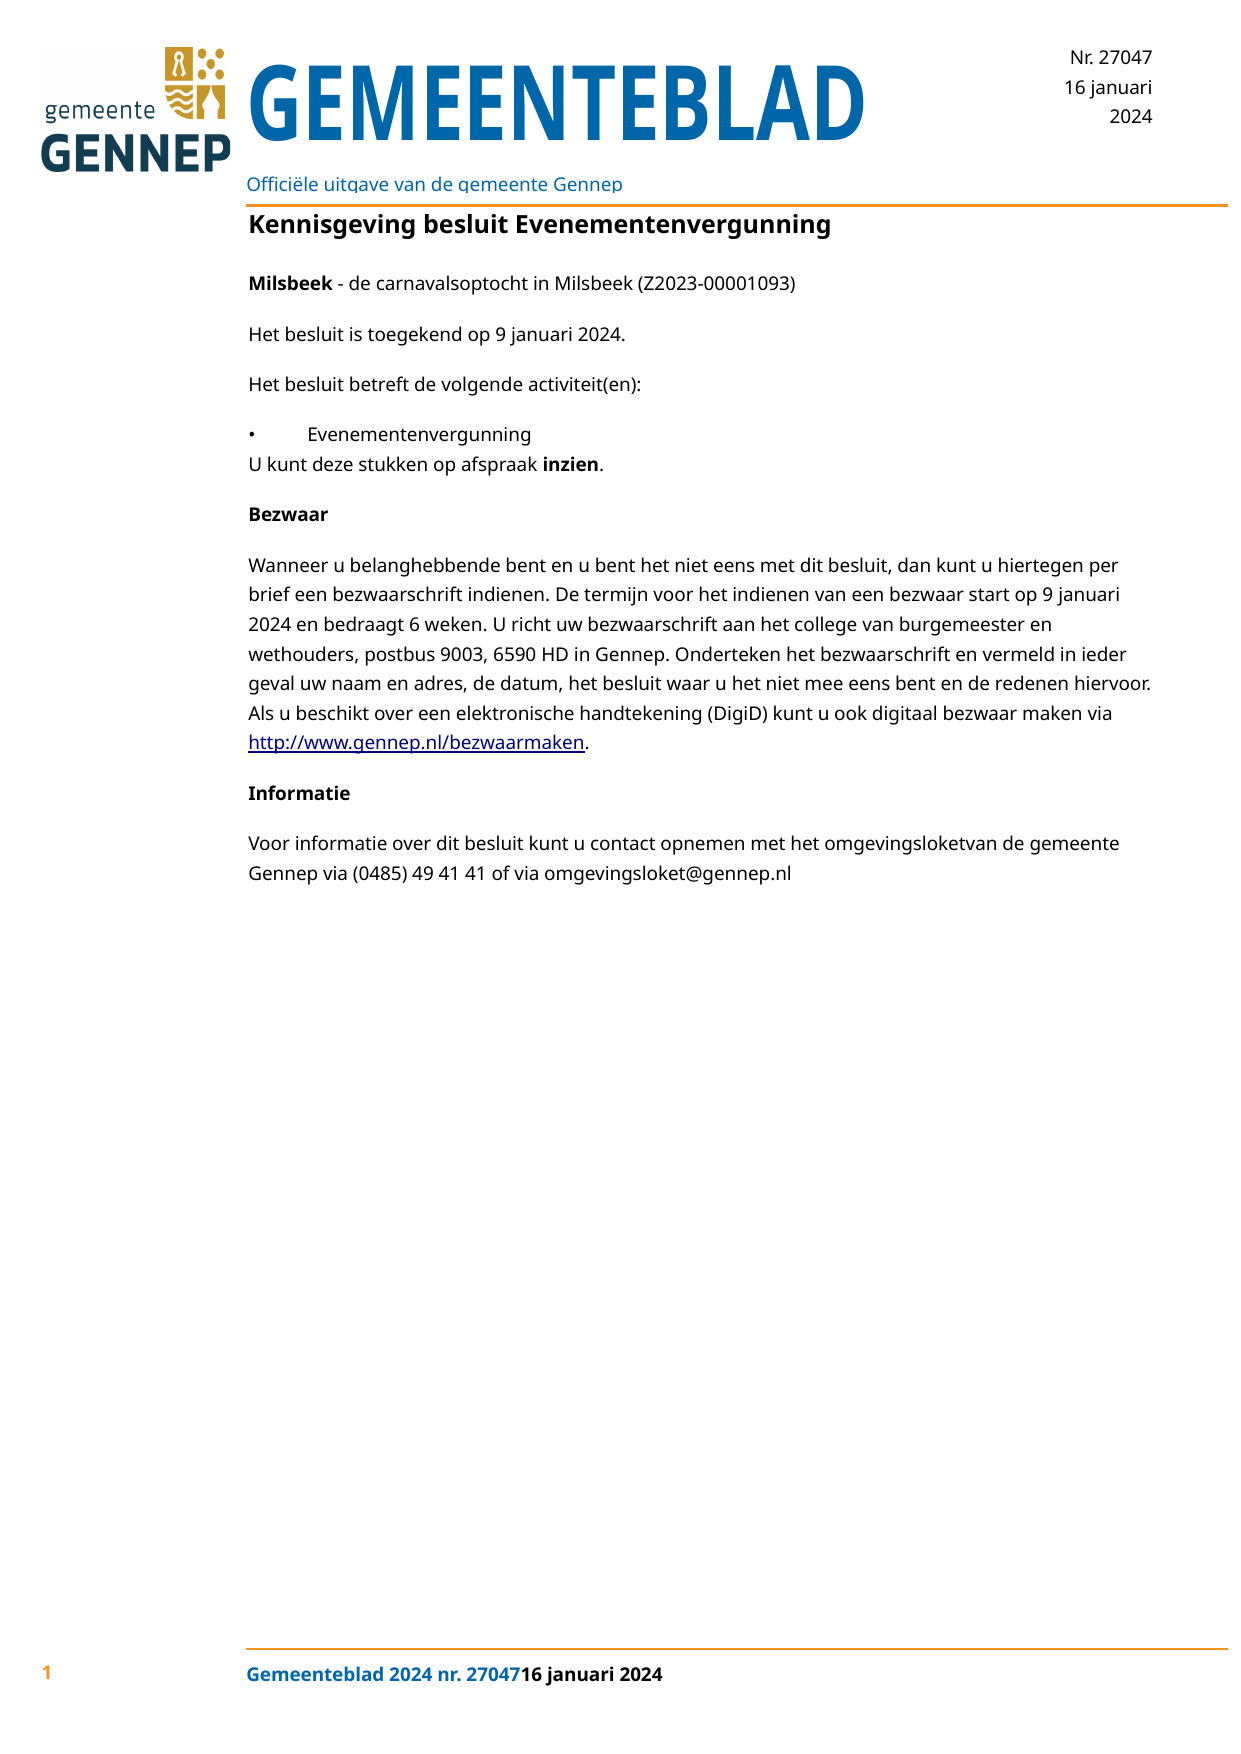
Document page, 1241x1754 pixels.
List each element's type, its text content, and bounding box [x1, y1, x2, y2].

list Evenementenvergunning [248, 422, 1152, 447]
text Het besluit is toegekend op 9 januari 2024. [248, 321, 1152, 346]
text U kunt deze stukken op afspraak inzien. [248, 451, 1152, 477]
text Het besluit betreft de volgende activiteit(en): [248, 371, 1152, 397]
text Bezwaar [248, 502, 1152, 527]
text Voor informatie over dit besluit kunt u contact opnemen met het omgevingsloketvan de gemeente Gennep via (0485) 49 41 41 of via omgevingsloket@gennep.nl [248, 830, 1152, 886]
text Informatie [248, 780, 1152, 806]
text Wanneer u belanghebbende bent en u bent het niet eens met dit besluit, dan kunt u hiertegen per brief een bezwaarschrift indienen. De termijn voor het indienen van een bezwaar start op 9 januari 2024 en bedraagt 6 weken. U richt uw bezwaarschrift aan het college van burgemeester en wethouders, postbus 9003, 6590 HD in Gennep. Onderteken het bezwaarschrift en vermeld in ieder geval uw naam en adres, de datum, het besluit waar u het niet mee eens bent en de redenen hiervoor. Als u beschikt over een elektronische handtekening (DigiD) kunt u ook digitaal bezwaar maken via http://www.gennep.nl/bezwaarmaken. [248, 552, 1152, 755]
text Milsbeek - de carnavalsoptocht in Milsbeek (Z2023-00001093) [248, 270, 1152, 296]
picture [41, 47, 231, 172]
text Kennisgeving besluit Evenementenvergunning [248, 207, 1152, 241]
